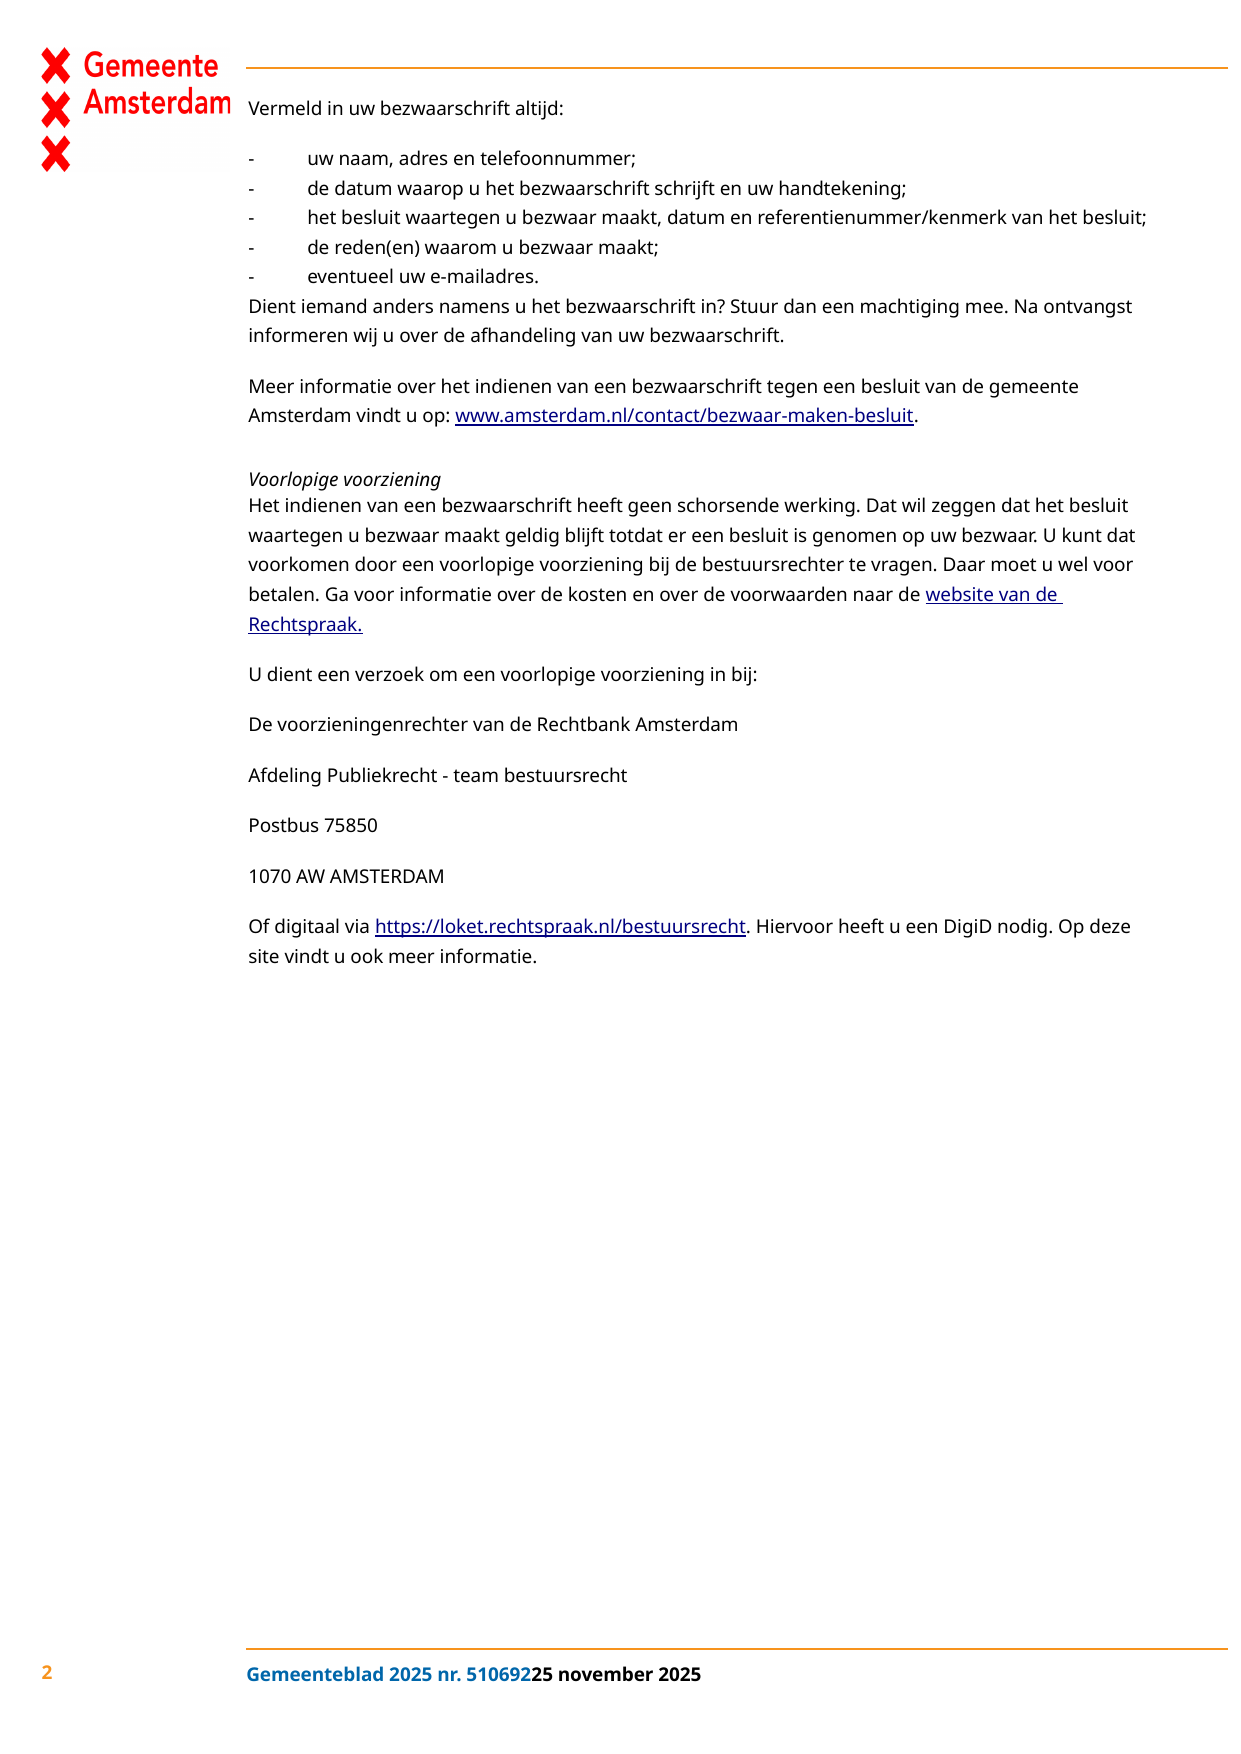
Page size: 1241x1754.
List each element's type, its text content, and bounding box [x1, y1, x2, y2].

text De voorzieningenrechter van de Rechtbank Amsterdam [248, 712, 1152, 737]
text Vermeld in uw bezwaarschrift altijd: [248, 95, 1152, 121]
text Postbus 75850 [248, 812, 1152, 838]
text Of digitaal via https://loket.rechtspraak.nl/bestuursrecht. Hiervoor heeft u een DigiD nodig. Op deze site vindt u ook meer informatie. [248, 913, 1152, 968]
list eventueel uw e-mailadres. [248, 263, 1152, 289]
text Voorlopige voorziening [248, 467, 1152, 492]
list uw naam, adres en telefoonnummer; [248, 145, 1152, 171]
picture [41, 47, 231, 172]
text U dient een verzoek om een voorlopige voorziening in bij: [248, 661, 1152, 687]
text Meer informatie over het indienen van een bezwaarschrift tegen een besluit van de gemeente Amsterdam vindt u op: www.amsterdam.nl/contact/bezwaar-maken-besluit. [248, 373, 1152, 428]
list de datum waarop u het bezwaarschrift schrijft en uw handtekening; [248, 175, 1152, 201]
list de reden(en) waarom u bezwaar maakt; [248, 234, 1152, 260]
text Het indienen van een bezwaarschrift heeft geen schorsende werking. Dat wil zeggen dat het besluit waartegen u bezwaar maakt geldig blijft totdat er een besluit is genomen op uw bezwaar. U kunt dat voorkomen door een voorlopige voorziening bij de bestuursrechter te vragen. Daar moet u wel voor betalen. Ga voor informatie over de kosten en over de voorwaarden naar de website van de Rechtspraak. [248, 492, 1152, 636]
text Dient iemand anders namens u het bezwaarschrift in? Stuur dan een machtiging mee. Na ontvangst informeren wij u over de afhandeling van uw bezwaarschrift. [248, 293, 1152, 348]
text Afdeling Publiekrecht - team bestuursrecht [248, 762, 1152, 788]
text 1070 AW AMSTERDAM [248, 863, 1152, 888]
list het besluit waartegen u bezwaar maakt, datum en referentienummer/kenmerk van het besluit; [248, 204, 1152, 230]
